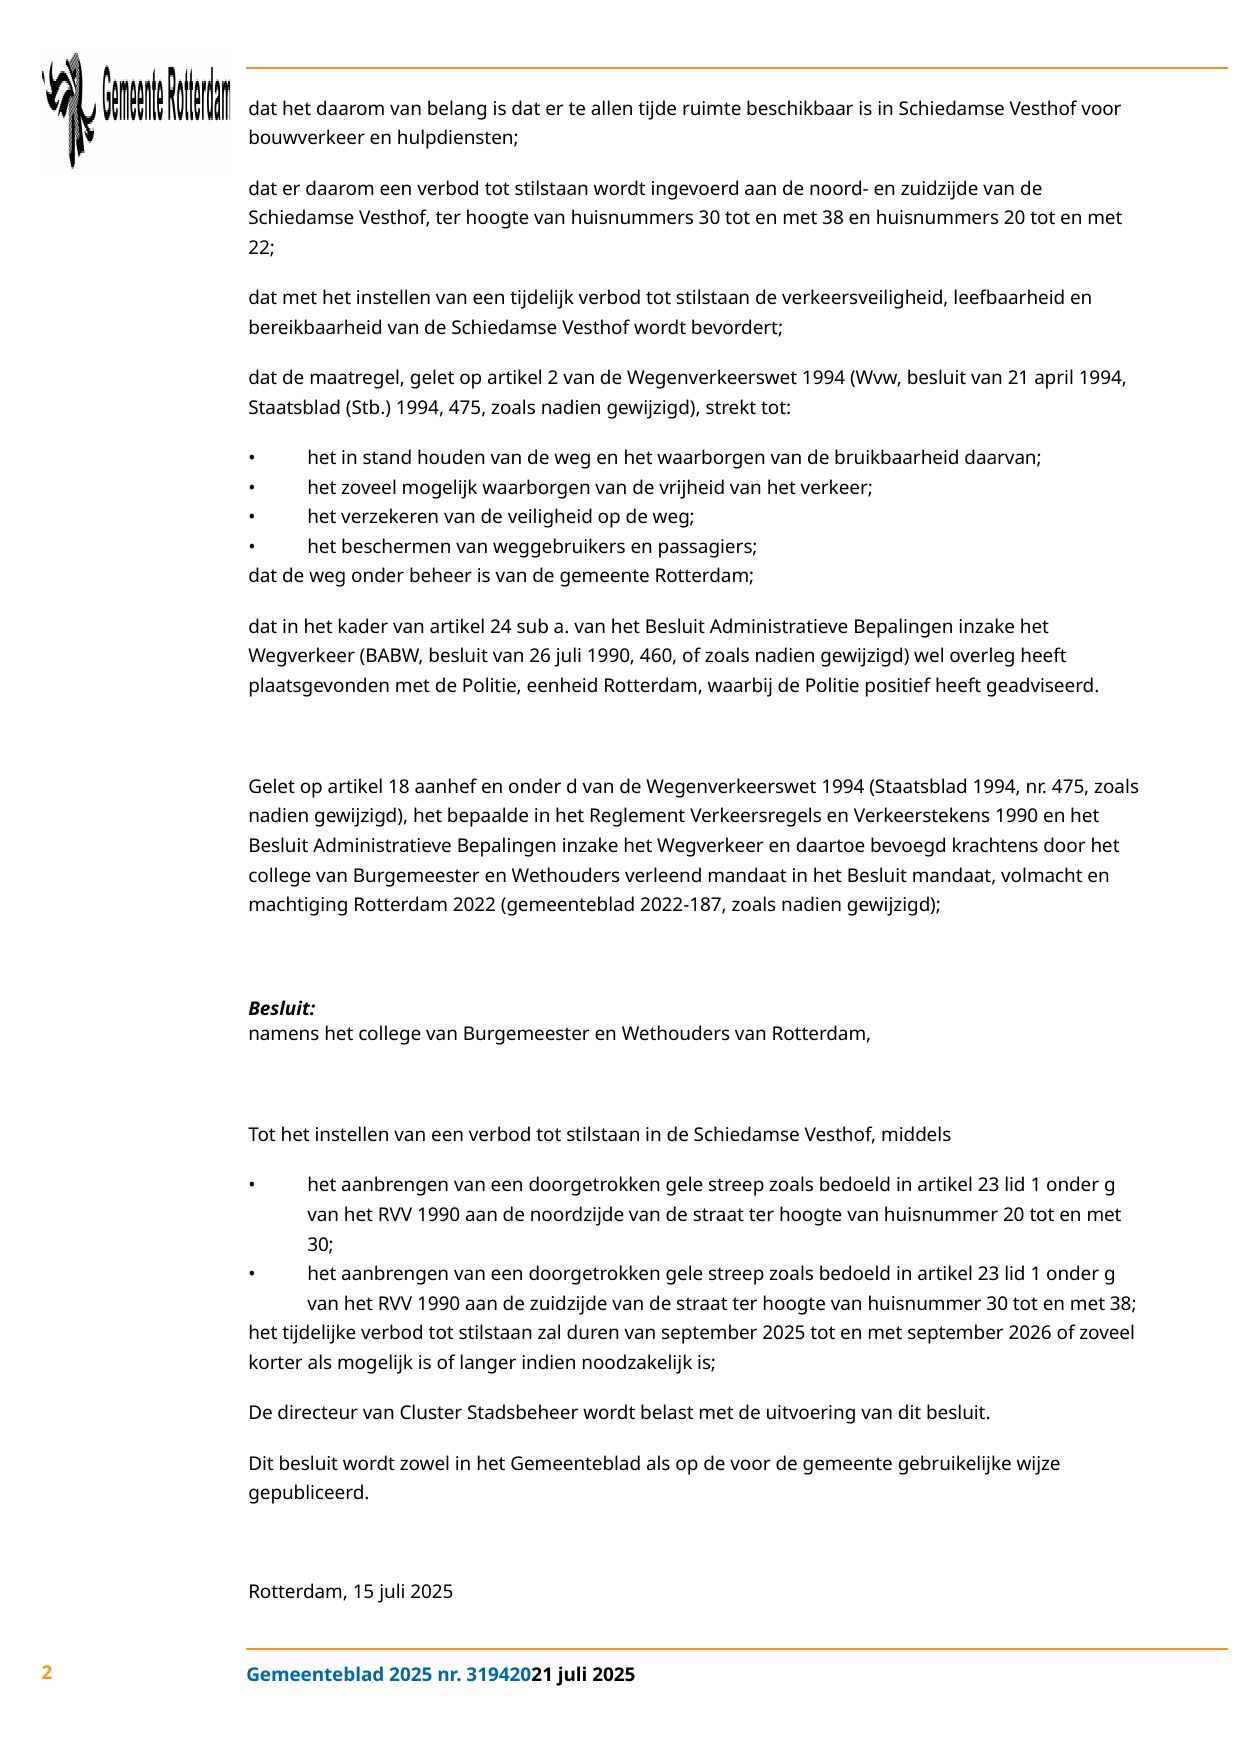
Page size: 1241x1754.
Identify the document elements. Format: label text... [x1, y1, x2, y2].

list het aanbrengen van een doorgetrokken gele streep zoals bedoeld in artikel 23 lid 1 onder g van het RVV 1990 aan de zuidzijde van de straat ter hoogte van huisnummer 30 tot en met 38; [248, 1260, 1152, 1316]
text Rotterdam, 15 juli 2025 [248, 1578, 1152, 1603]
list het zoveel mogelijk waarborgen van de vrijheid van het verkeer; [248, 474, 1152, 500]
text Besluit: [248, 995, 1152, 1020]
list het verzekeren van de veiligheid op de weg; [248, 503, 1152, 529]
text dat de weg onder beheer is van de gemeente Rotterdam; [248, 563, 1152, 588]
text Tot het instellen van een verbod tot stilstaan in de Schiedamse Vesthof, middels [248, 1121, 1152, 1147]
text dat het daarom van belang is dat er te allen tijde ruimte beschikbaar is in Schiedamse Vesthof voor bouwverkeer en hulpdiensten; [248, 95, 1152, 150]
list het aanbrengen van een doorgetrokken gele streep zoals bedoeld in artikel 23 lid 1 onder g van het RVV 1990 aan de noordzijde van de straat ter hoogte van huisnummer 20 tot en met 30; [248, 1172, 1152, 1257]
text dat de maatregel, gelet op artikel 2 van de Wegenverkeerswet 1994 (Wvw, besluit van 21 april 1994, Staatsblad (Stb.) 1994, 475, zoals nadien gewijzigd), strekt tot: [248, 364, 1152, 420]
picture [41, 47, 231, 172]
text namens het college van Burgemeester en Wethouders van Rotterdam, [248, 1020, 1152, 1046]
list het in stand houden van de weg en het waarborgen van de bruikbaarheid daarvan; [248, 444, 1152, 470]
text dat in het kader van artikel 24 sub a. van het Besluit Administratieve Bepalingen inzake het Wegverkeer (BABW, besluit van 26 juli 1990, 460, of zoals nadien gewijzigd) wel overleg heeft plaatsgevonden met de Politie, eenheid Rotterdam, waarbij de Politie positief heeft geadviseerd. [248, 613, 1152, 698]
text De directeur van Cluster Stadsbeheer wordt belast met de uitvoering van dit besluit. [248, 1399, 1152, 1425]
text Gelet op artikel 18 aanhef en onder d van de Wegenverkeerswet 1994 (Staatsblad 1994, nr. 475, zoals nadien gewijzigd), het bepaalde in het Reglement Verkeersregels en Verkeerstekens 1990 en het Besluit Administratieve Bepalingen inzake het Wegverkeer en daartoe bevoegd krachtens door het college van Burgemeester en Wethouders verleend mandaat in het Besluit mandaat, volmacht en machtiging Rotterdam 2022 (gemeenteblad 2022-187, zoals nadien gewijzigd); [248, 773, 1152, 917]
text dat er daarom een verbod tot stilstaan wordt ingevoerd aan de noord- en zuidzijde van de Schiedamse Vesthof, ter hoogte van huisnummers 30 tot en met 38 en huisnummers 20 tot en met 22; [248, 175, 1152, 260]
text het tijdelijke verbod tot stilstaan zal duren van september 2025 tot en met september 2026 of zoveel korter als mogelijk is of langer indien noodzakelijk is; [248, 1319, 1152, 1375]
list het beschermen van weggebruikers en passagiers; [248, 533, 1152, 559]
text dat met het instellen van een tijdelijk verbod tot stilstaan de verkeersveiligheid, leefbaarheid en bereikbaarheid van de Schiedamse Vesthof wordt bevordert; [248, 284, 1152, 340]
text Dit besluit wordt zowel in het Gemeenteblad als op de voor de gemeente gebruikelijke wijze gepubliceerd. [248, 1450, 1152, 1505]
